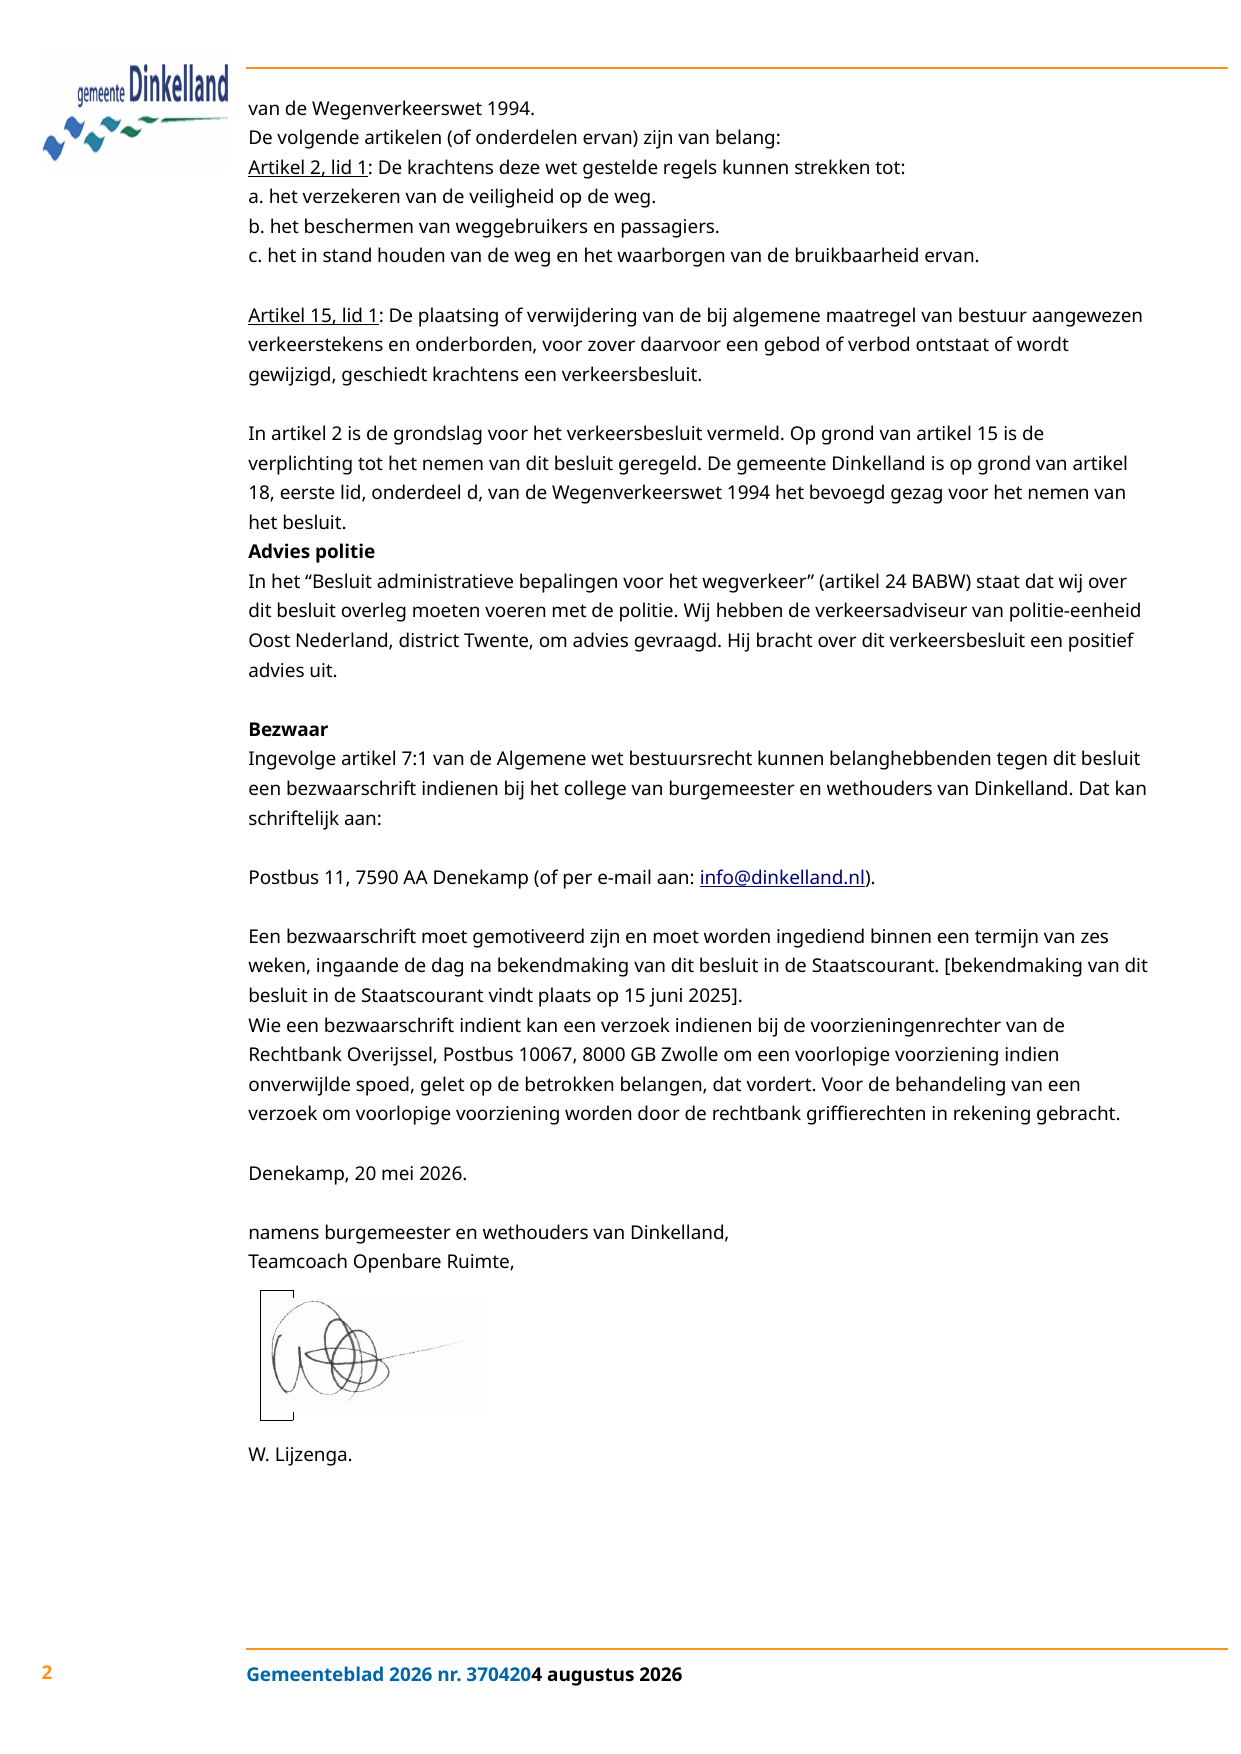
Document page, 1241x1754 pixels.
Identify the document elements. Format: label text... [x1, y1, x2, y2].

text c. het in stand houden van de weg en het waarborgen van de bruikbaarheid ervan. [248, 243, 1152, 268]
text W. Lijzenga. [248, 1441, 1152, 1467]
picture [41, 47, 231, 172]
text Een bezwaarschrift moet gemotiveerd zijn en moet worden ingediend binnen een termijn van zes weken, ingaande de dag na bekendmaking van dit besluit in de Staatscourant. [bekendmaking van dit besluit in de Staatscourant vindt plaats op 15 juni 2025]. [248, 923, 1152, 1008]
text Artikel 15, lid 1: De plaatsing of verwijdering van de bij algemene maatregel van bestuur aangewezen verkeerstekens en onderborden, voor zover daarvoor een gebod of verbod ontstaat of wordt gewijzigd, geschiedt krachtens een verkeersbesluit. [248, 302, 1152, 387]
text namens burgemeester en wethouders van Dinkelland, [248, 1219, 1152, 1245]
text van de Wegenverkeerswet 1994. [248, 95, 1152, 121]
text b. het beschermen van weggebruikers en passagiers. [248, 213, 1152, 239]
text Advies politie [248, 538, 1152, 564]
picture [268, 1298, 483, 1412]
text a. het verzekeren van de veiligheid op de weg. [248, 183, 1152, 209]
text Artikel 2, lid 1: De krachtens deze wet gestelde regels kunnen strekken tot: [248, 154, 1152, 180]
text Ingevolge artikel 7:1 van de Algemene wet bestuursrecht kunnen belanghebbenden tegen dit besluit een bezwaarschrift indienen bij het college van burgemeester en wethouders van Dinkelland. Dat kan schriftelijk aan: [248, 746, 1152, 831]
text Teamcoach Openbare Ruimte, [248, 1248, 1152, 1274]
text De volgende artikelen (of onderdelen ervan) zijn van belang: [248, 124, 1152, 150]
text Denekamp, 20 mei 2026. [248, 1160, 1152, 1186]
text Wie een bezwaarschrift indient kan een verzoek indienen bij de voorzieningenrechter van de Rechtbank Overijssel, Postbus 10067, 8000 GB Zwolle om een voorlopige voorziening indien onverwijlde spoed, gelet op de betrokken belangen, dat vordert. Voor de behandeling van een verzoek om voorlopige voorziening worden door de rechtbank griffierechten in rekening gebracht. [248, 1012, 1152, 1126]
text Postbus 11, 7590 AA Denekamp (of per e-mail aan: info@dinkelland.nl). [248, 864, 1152, 890]
text Bezwaar [248, 716, 1152, 742]
text In artikel 2 is de grondslag voor het verkeersbesluit vermeld. Op grond van artikel 15 is de verplichting tot het nemen van dit besluit geregeld. De gemeente Dinkelland is op grond van artikel 18, eerste lid, onderdeel d, van de Wegenverkeerswet 1994 het bevoegd gezag voor het nemen van het besluit. [248, 420, 1152, 535]
text In het “Besluit administratieve bepalingen voor het wegverkeer” (artikel 24 BABW) staat dat wij over dit besluit overleg moeten voeren met de politie. Wij hebben de verkeersadviseur van politie-eenheid Oost Nederland, district Twente, om advies gevraagd. Hij bracht over dit verkeersbesluit een positief advies uit. [248, 568, 1152, 683]
